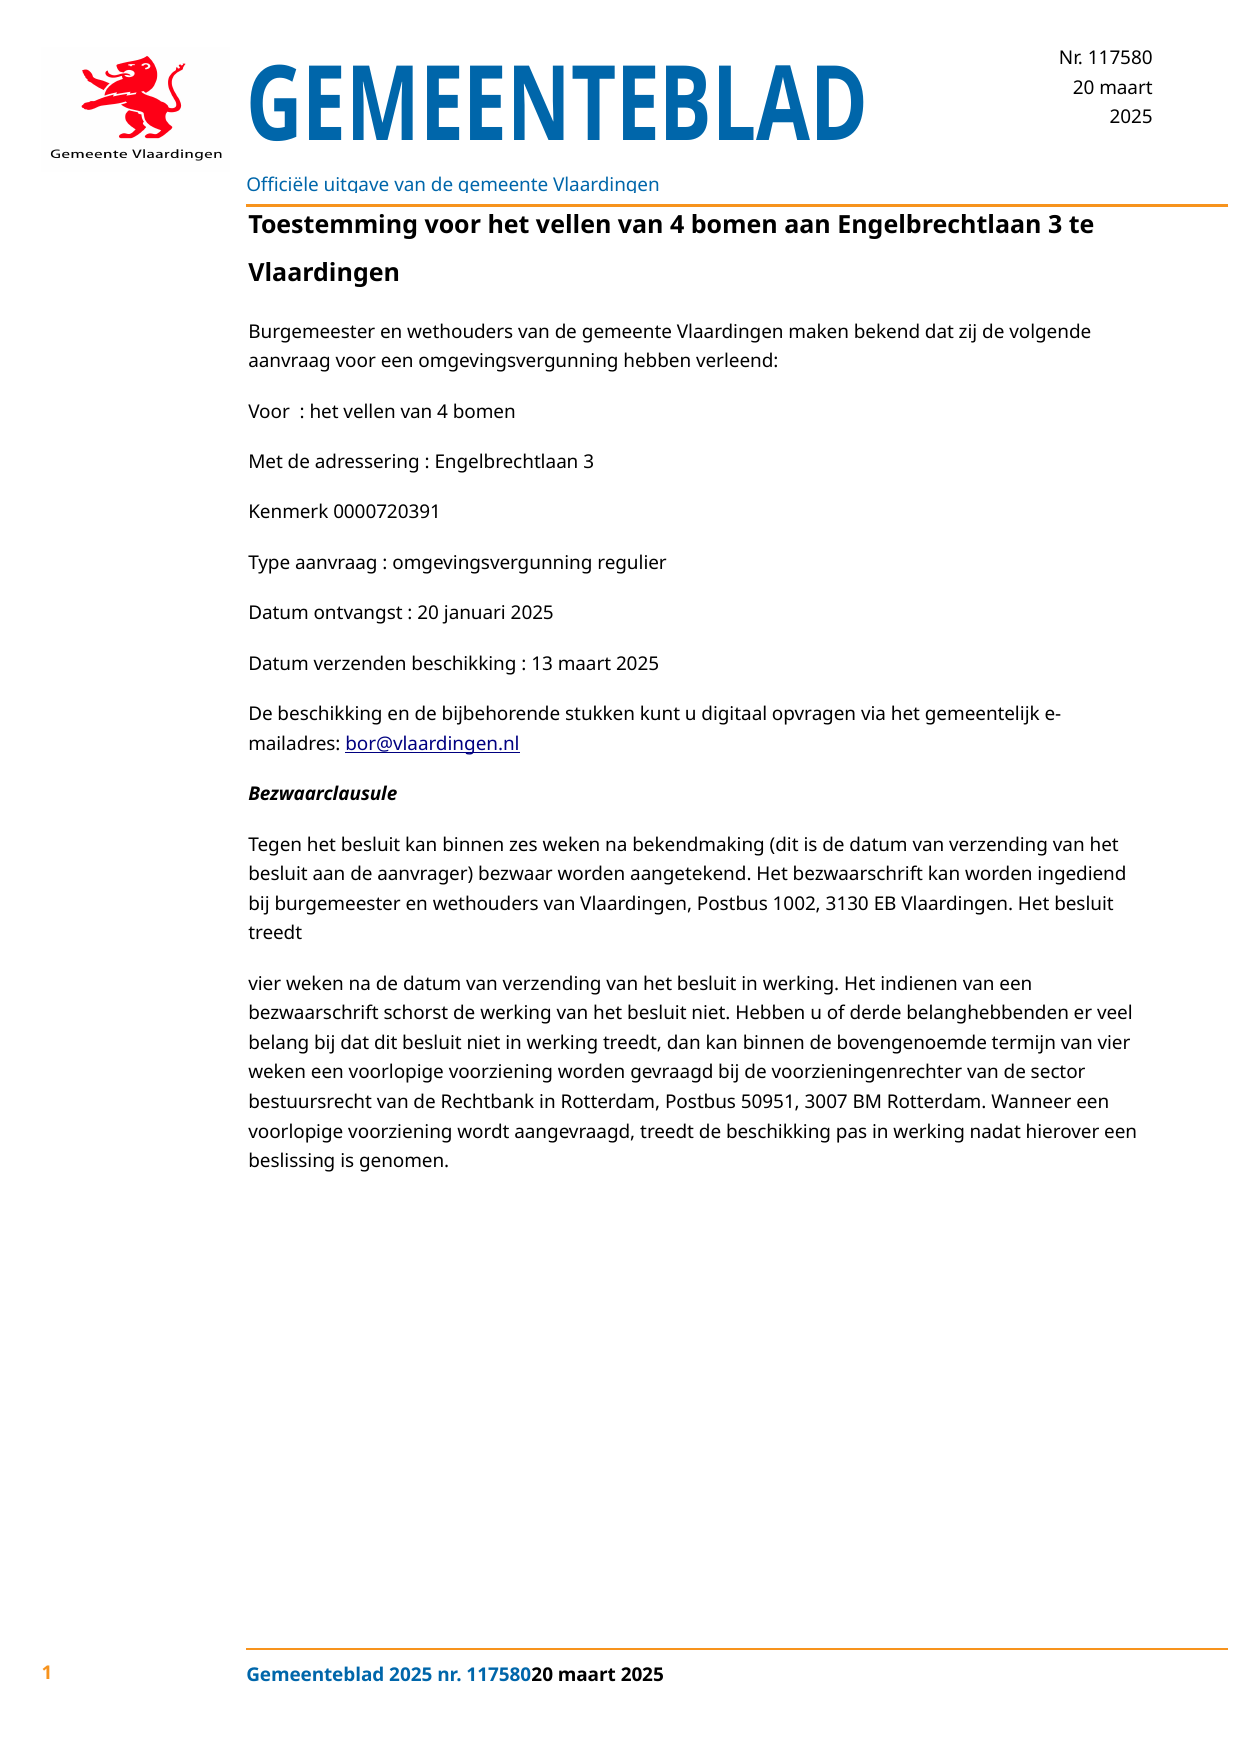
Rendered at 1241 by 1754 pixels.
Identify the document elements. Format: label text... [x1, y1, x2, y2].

text Kenmerk 0000720391 [248, 499, 1152, 524]
text Datum ontvangst : 20 januari 2025 [248, 599, 1152, 625]
text Voor : het vellen van 4 bomen [248, 398, 1152, 424]
text Burgemeester en wethouders van de gemeente Vlaardingen maken bekend dat zij de volgende aanvraag voor een omgevingsvergunning hebben verleend: [248, 318, 1152, 373]
picture [41, 47, 231, 172]
text Tegen het besluit kan binnen zes weken na bekendmaking (dit is de datum van verzending van het besluit aan de aanvrager) bezwaar worden aangetekend. Het bezwaarschrift kan worden ingediend bij burgemeester en wethouders van Vlaardingen, Postbus 1002, 3130 EB Vlaardingen. Het besluit treedt [248, 831, 1152, 945]
text Bezwaarclausule [248, 780, 1152, 806]
text Datum verzenden beschikking : 13 maart 2025 [248, 650, 1152, 676]
text Met de adressering : Engelbrechtlaan 3 [248, 448, 1152, 474]
text Toestemming voor het vellen van 4 bomen aan Engelbrechtlaan 3 te Vlaardingen [248, 207, 1152, 288]
text vier weken na de datum van verzending van het besluit in werking. Het indienen van een bezwaarschrift schorst de werking van het besluit niet. Hebben u of derde belanghebbenden er veel belang bij dat dit besluit niet in werking treedt, dan kan binnen de bovengenoemde termijn van vier weken een voorlopige voorziening worden gevraagd bij de voorzieningenrechter van de sector bestuursrecht van de Rechtbank in Rotterdam, Postbus 50951, 3007 BM Rotterdam. Wanneer een voorlopige voorziening wordt aangevraagd, treedt de beschikking pas in werking nadat hierover een beslissing is genomen. [248, 970, 1152, 1173]
text De beschikking en de bijbehorende stukken kunt u digitaal opvragen via het gemeentelijk e-mailadres: bor@vlaardingen.nl [248, 700, 1152, 756]
text Type aanvraag : omgevingsvergunning regulier [248, 549, 1152, 575]
